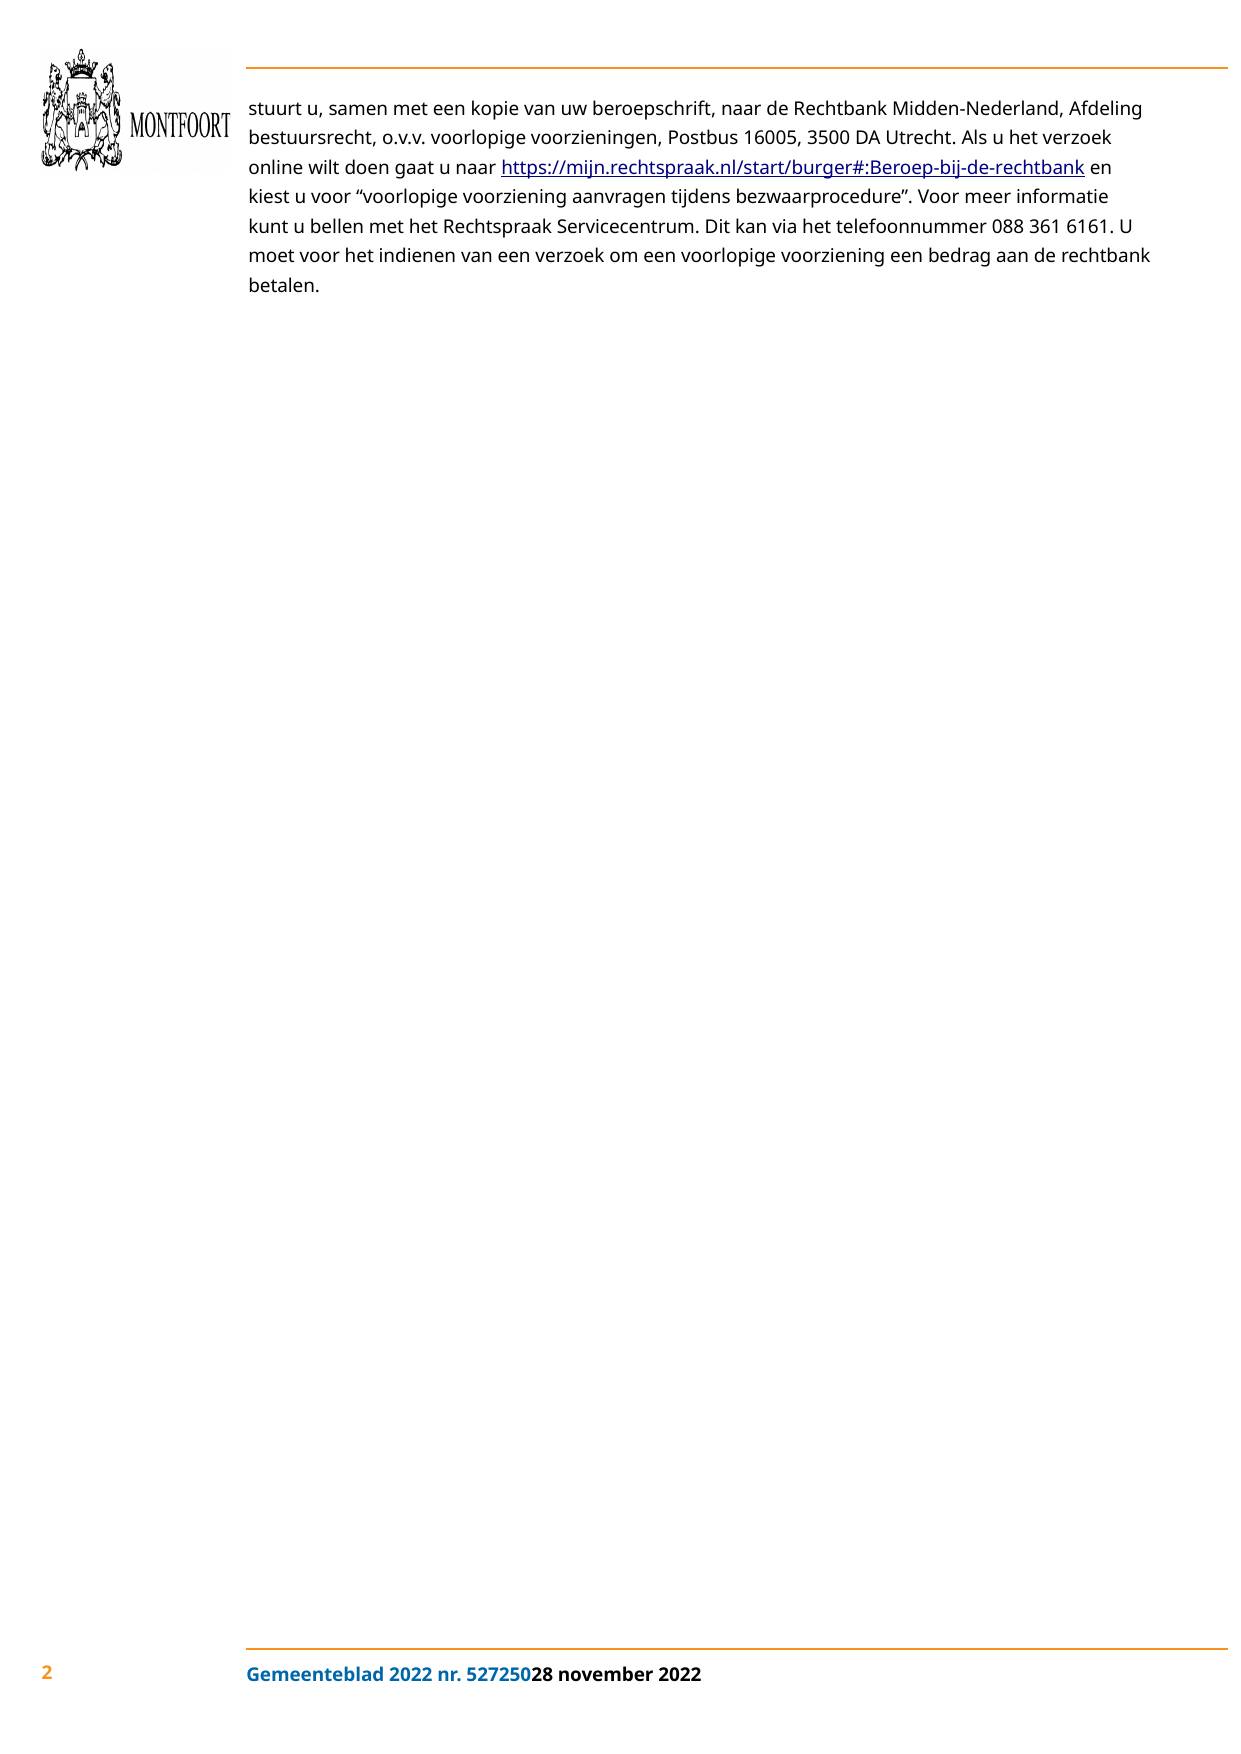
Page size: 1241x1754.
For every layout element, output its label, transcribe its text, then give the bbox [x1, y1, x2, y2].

picture [41, 47, 231, 172]
text stuurt u, samen met een kopie van uw beroepschrift, naar de Rechtbank Midden-Nederland, Afdeling bestuursrecht, o.v.v. voorlopige voorzieningen, Postbus 16005, 3500 DA Utrecht. Als u het verzoek online wilt doen gaat u naar https://mijn.rechtspraak.nl/start/burger#:Beroep-bij-de-rechtbank en kiest u voor “voorlopige voorziening aanvragen tijdens bezwaarprocedure”. Voor meer informatie kunt u bellen met het Rechtspraak Servicecentrum. Dit kan via het telefoonnummer 088 361 6161. U moet voor het indienen van een verzoek om een voorlopige voorziening een bedrag aan de rechtbank betalen. [248, 95, 1152, 298]
